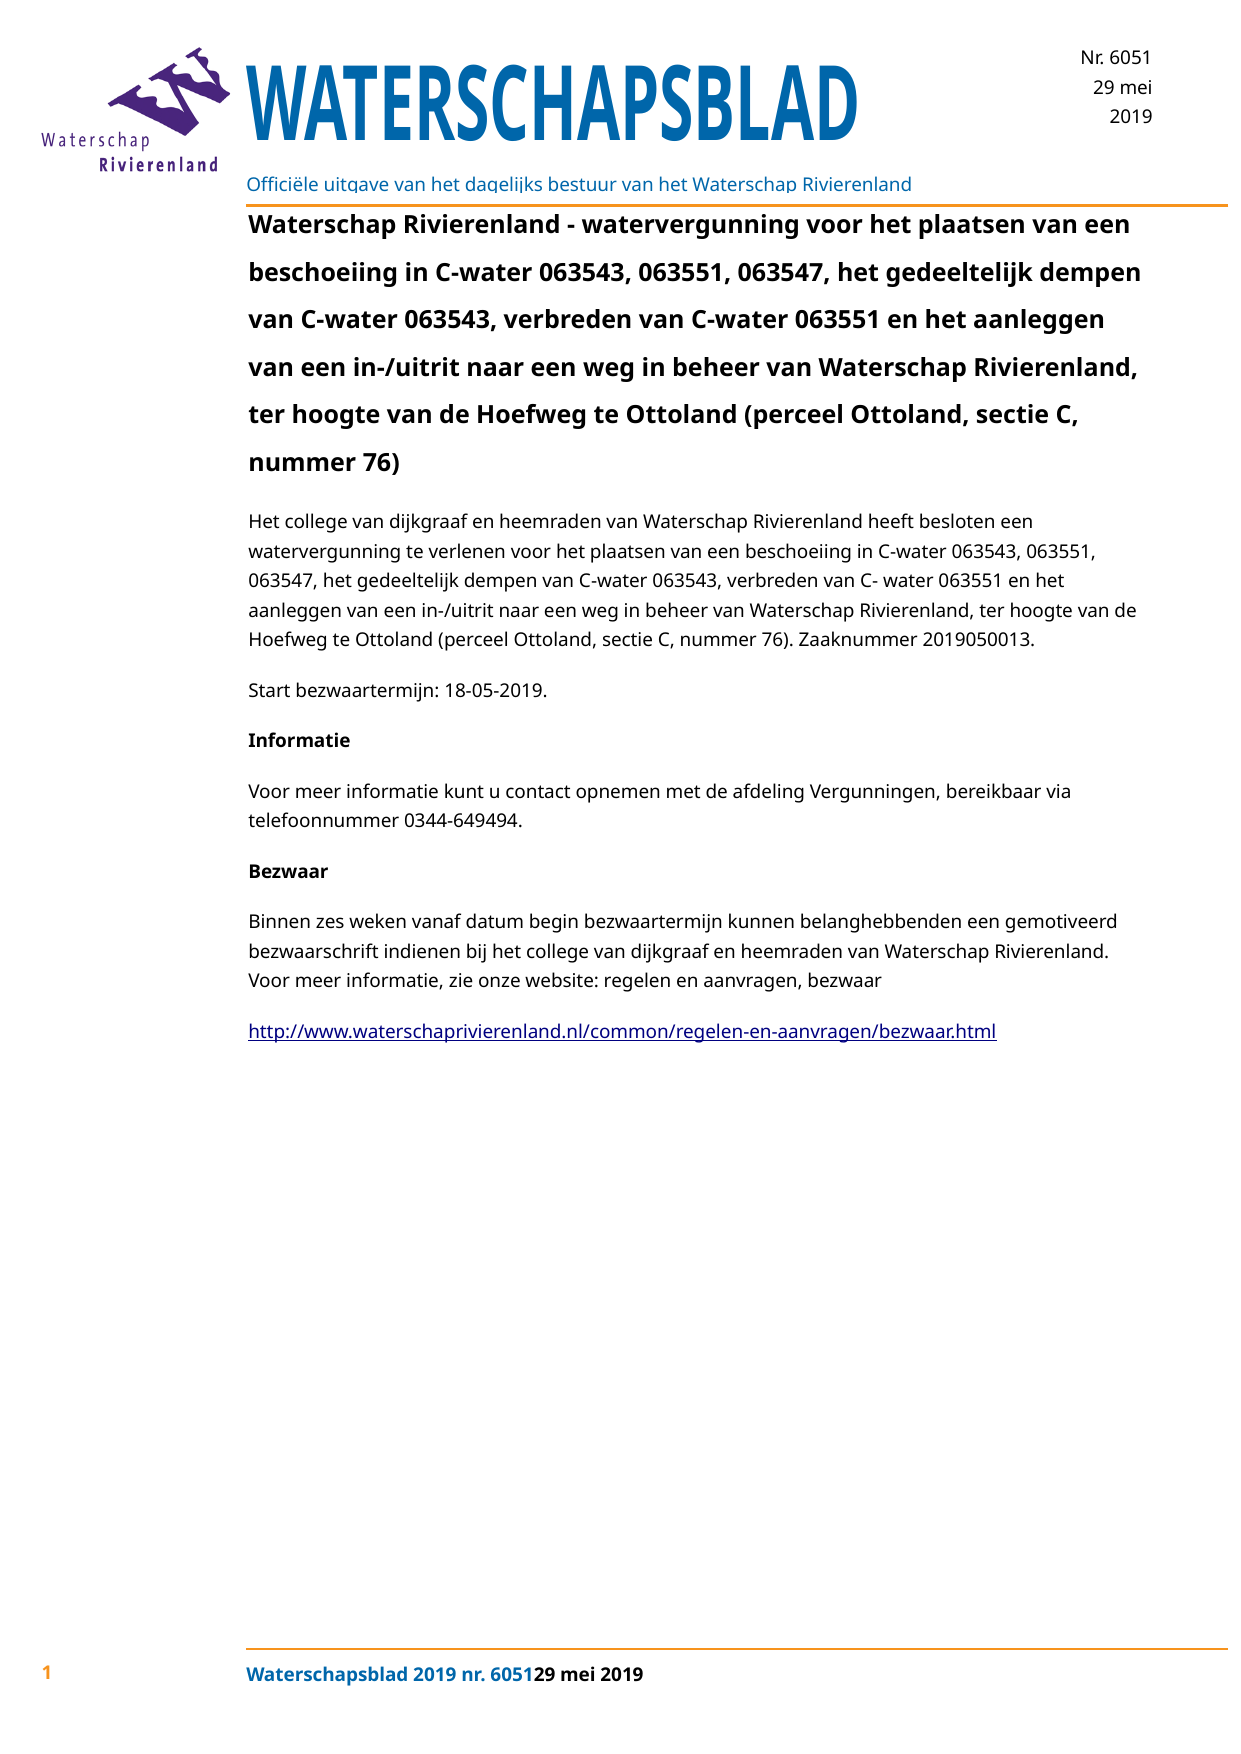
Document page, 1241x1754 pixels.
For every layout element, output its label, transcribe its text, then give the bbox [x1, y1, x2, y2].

text Het college van dijkgraaf en heemraden van Waterschap Rivierenland heeft besloten een watervergunning te verlenen voor het plaatsen van een beschoeiing in C-water 063543, 063551, 063547, het gedeeltelijk dempen van C-water 063543, verbreden van C- water 063551 en het aanleggen van een in-/uitrit naar een weg in beheer van Waterschap Rivierenland, ter hoogte van de Hoefweg te Ottoland (perceel Ottoland, sectie C, nummer 76). Zaaknummer 2019050013. [248, 508, 1152, 652]
text Waterschap Rivierenland - watervergunning voor het plaatsen van een beschoeiing in C-water 063543, 063551, 063547, het gedeeltelijk dempen van C-water 063543, verbreden van C-water 063551 en het aanleggen van een in-/uitrit naar een weg in beheer van Waterschap Rivierenland, ter hoogte van de Hoefweg te Ottoland (perceel Ottoland, sectie C, nummer 76) [248, 207, 1152, 479]
text Bezwaar [248, 858, 1152, 884]
text Informatie [248, 727, 1152, 753]
picture [41, 47, 231, 172]
text Start bezwaartermijn: 18-05-2019. [248, 677, 1152, 703]
text Voor meer informatie kunt u contact opnemen met de afdeling Vergunningen, bereikbaar via telefoonnummer 0344-649494. [248, 778, 1152, 833]
text http://www.waterschaprivierenland.nl/common/regelen-en-aanvragen/bezwaar.html [248, 1018, 1152, 1044]
text Binnen zes weken vanaf datum begin bezwaartermijn kunnen belanghebbenden een gemotiveerd bezwaarschrift indienen bij het college van dijkgraaf en heemraden van Waterschap Rivierenland. Voor meer informatie, zie onze website: regelen en aanvragen, bezwaar [248, 908, 1152, 993]
